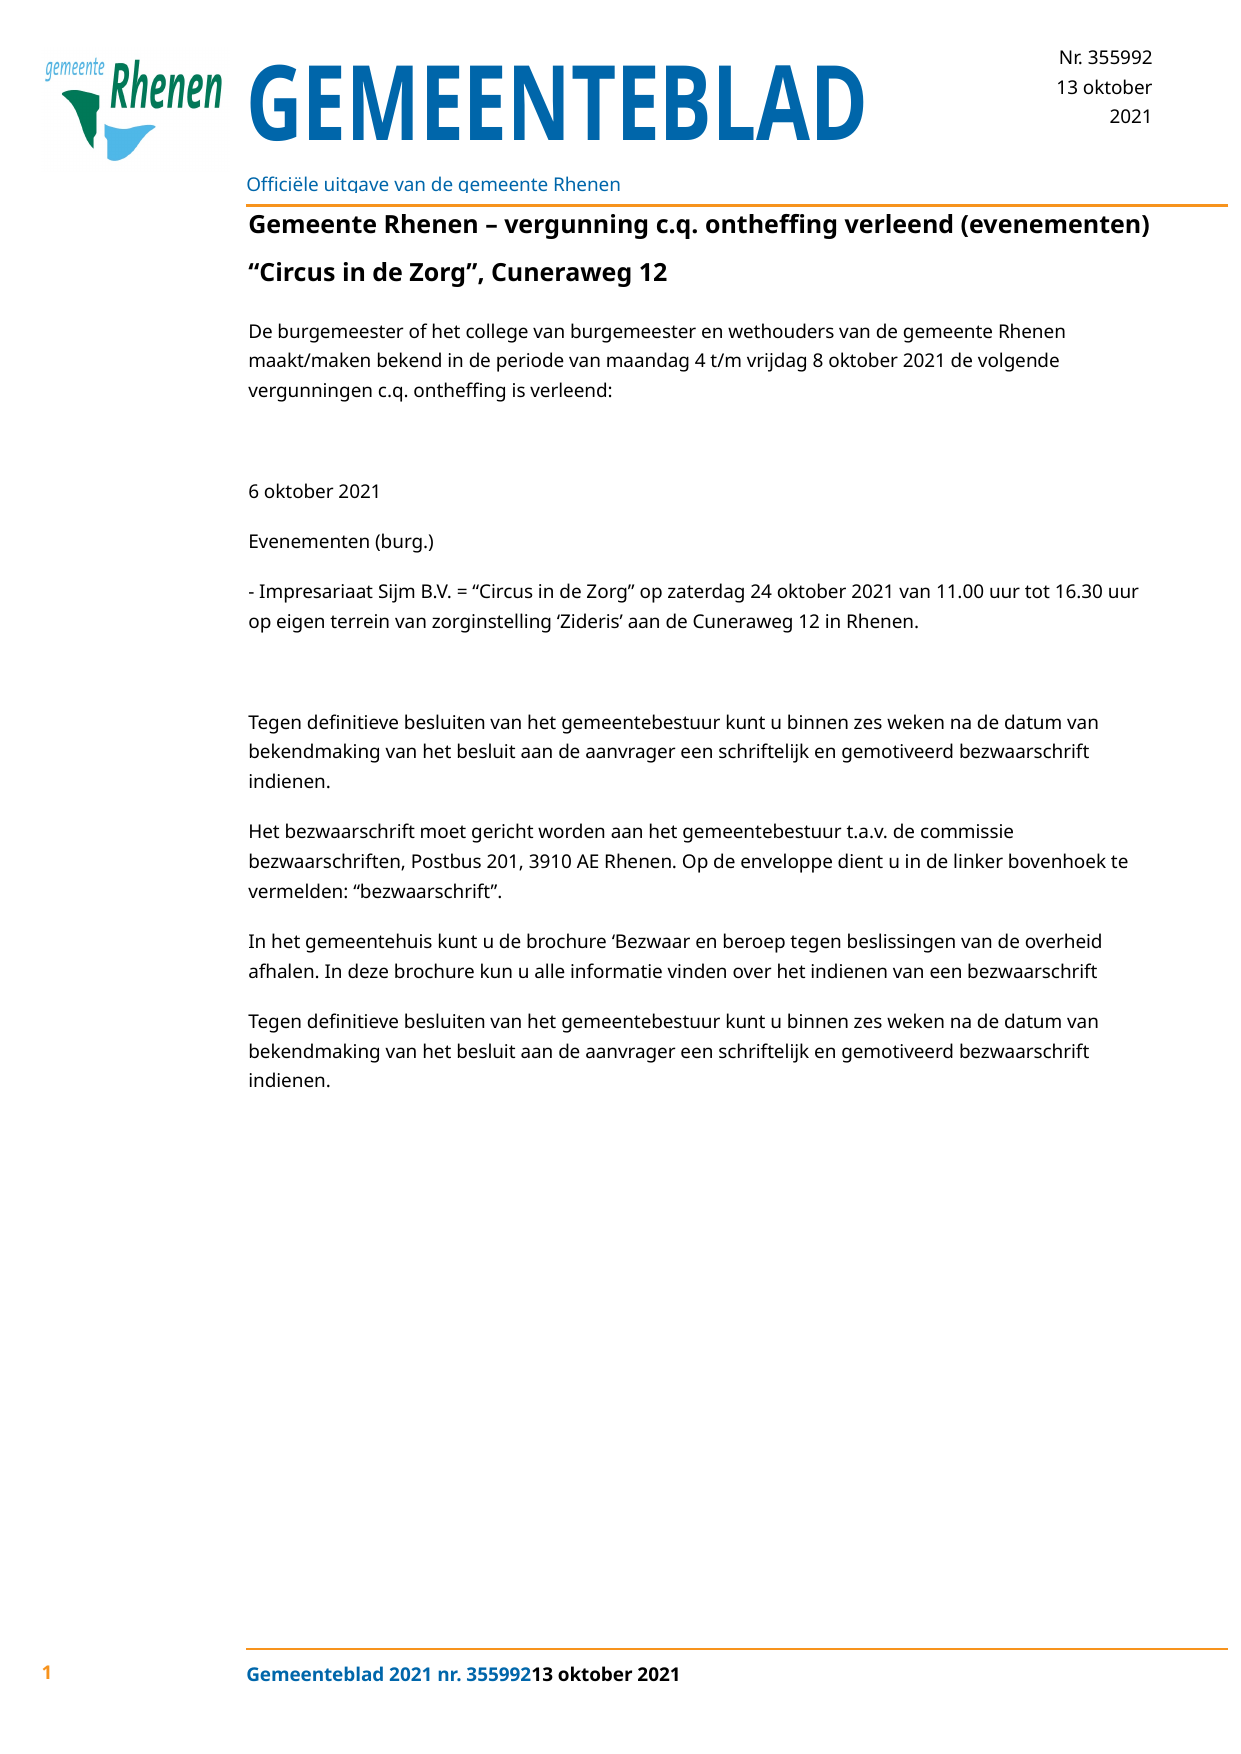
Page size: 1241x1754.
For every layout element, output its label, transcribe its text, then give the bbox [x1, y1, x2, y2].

picture [41, 47, 231, 172]
text 6 oktober 2021 [248, 478, 1152, 504]
text Tegen definitieve besluiten van het gemeentebestuur kunt u binnen zes weken na de datum van bekendmaking van het besluit aan de aanvrager een schriftelijk en gemotiveerd bezwaarschrift indienen. [248, 709, 1152, 794]
text De burgemeester of het college van burgemeester en wethouders van de gemeente Rhenen maakt/maken bekend in de periode van maandag 4 t/m vrijdag 8 oktober 2021 de volgende vergunningen c.q. ontheffing is verleend: [248, 318, 1152, 403]
text Evenementen (burg.) [248, 528, 1152, 554]
text In het gemeentehuis kunt u de brochure ‘Bezwaar en beroep tegen beslissingen van de overheid afhalen. In deze brochure kun u alle informatie vinden over het indienen van een bezwaarschrift [248, 928, 1152, 984]
text Gemeente Rhenen – vergunning c.q. ontheffing verleend (evenementen) “Circus in de Zorg”, Cuneraweg 12 [248, 207, 1152, 288]
text Het bezwaarschrift moet gericht worden aan het gemeentebestuur t.a.v. de commissie bezwaarschriften, Postbus 201, 3910 AE Rhenen. Op de enveloppe dient u in de linker bovenhoek te vermelden: “bezwaarschrift”. [248, 819, 1152, 904]
text Tegen definitieve besluiten van het gemeentebestuur kunt u binnen zes weken na de datum van bekendmaking van het besluit aan de aanvrager een schriftelijk en gemotiveerd bezwaarschrift indienen. [248, 1008, 1152, 1093]
text - Impresariaat Sijm B.V. = “Circus in de Zorg” op zaterdag 24 oktober 2021 van 11.00 uur tot 16.30 uur op eigen terrein van zorginstelling ‘Zideris’ aan de Cuneraweg 12 in Rhenen. [248, 579, 1152, 634]
